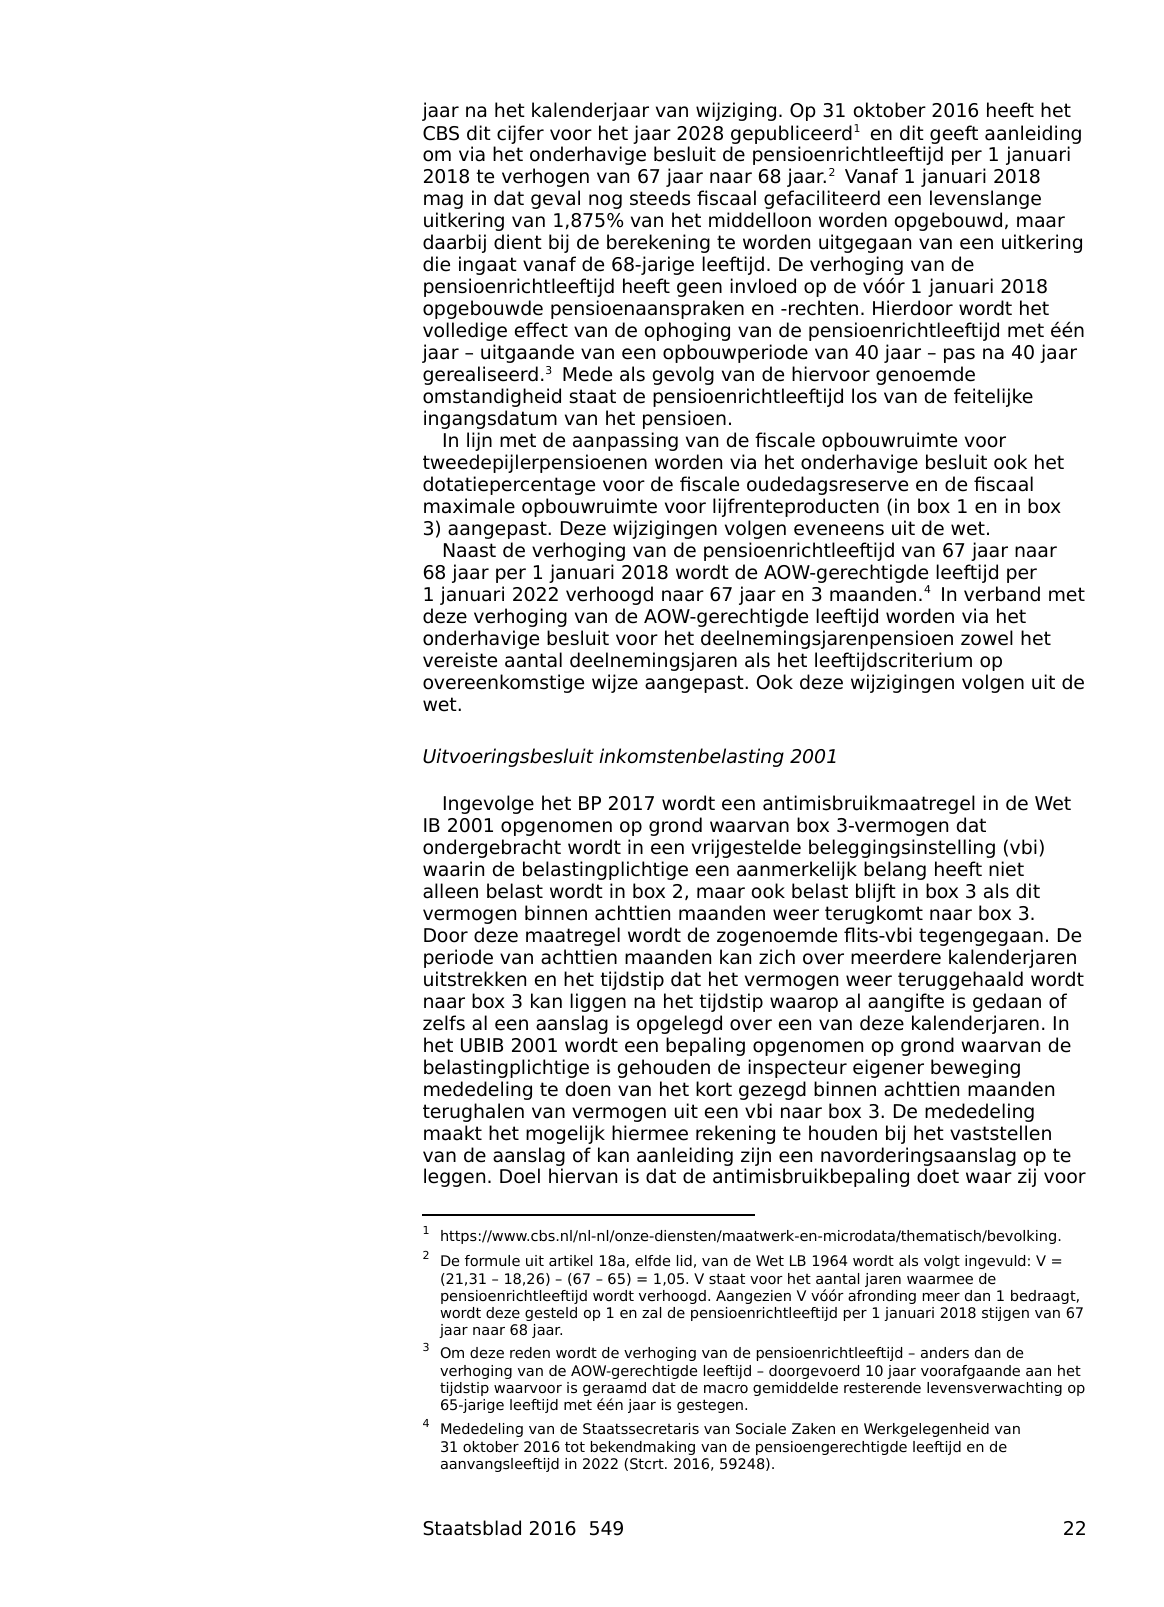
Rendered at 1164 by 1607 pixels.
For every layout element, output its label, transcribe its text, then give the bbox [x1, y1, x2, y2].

text Om deze reden wordt de verhoging van de pensioenrichtleeftijd – anders dan de verhoging van de AOW-gerechtigde leeftijd – doorgevoerd 10 jaar voorafgaande aan het tijdstip waarvoor is geraamd dat de macro gemiddelde resterende levensverwachting op 65-jarige leeftijd met één jaar is gestegen. [422, 1341, 1087, 1414]
text Mededeling van de Staatssecretaris van Sociale Zaken en Werkgelegenheid van 31 oktober 2016 tot bekendmaking van de pensioengerechtigde leeftijd en de aanvangsleeftijd in 2022 (Stcrt. 2016, 59248). [422, 1417, 1087, 1473]
text In lijn met de aanpassing van de fiscale opbouwruimte voor tweedepijlerpensioenen worden via het onderhavige besluit ook het dotatiepercentage voor de fiscale oudedagsreserve en de fiscaal maximale opbouwruimte voor lijfrenteproducten (in box 1 en in box 3) aangepast. Deze wijzigingen volgen eveneens uit de wet. [422, 430, 1087, 540]
text Ingevolge het BP 2017 wordt een antimisbruikmaatregel in de Wet IB 2001 opgenomen op grond waarvan box 3-vermogen dat ondergebracht wordt in een vrijgestelde beleggingsinstelling (vbi) waarin de belastingplichtige een aanmerkelijk belang heeft niet alleen belast wordt in box 2, maar ook belast blijft in box 3 als dit vermogen binnen achttien maanden weer terugkomt naar box 3. Door deze maatregel wordt de zogenoemde flits-vbi tegengegaan. De periode van achttien maanden kan zich over meerdere kalenderjaren uitstrekken en het tijdstip dat het vermogen weer teruggehaald wordt naar box 3 kan liggen na het tijdstip waarop al aangifte is gedaan of zelfs al een aanslag is opgelegd over een van deze kalenderjaren. In het UBIB 2001 wordt een bepaling opgenomen op grond waarvan de belastingplichtige is gehouden de inspecteur eigener beweging mededeling te doen van het kort gezegd binnen achttien maanden terughalen van vermogen uit een vbi naar box 3. De mededeling maakt het mogelijk hiermee rekening te houden bij het vaststellen van de aanslag of kan aanleiding zijn een navorderingsaanslag op te leggen. Doel hiervan is dat de antimisbruikbepaling doet waar zij voor [422, 793, 1087, 1188]
text jaar na het kalenderjaar van wijziging. Op 31 oktober 2016 heeft het CBS dit cijfer voor het jaar 2028 gepubliceerd en dit geeft aanleiding om via het onderhavige besluit de pensioenrichtleeftijd per 1 januari 2018 te verhogen van 67 jaar naar 68 jaar. Vanaf 1 januari 2018 mag in dat geval nog steeds fiscaal gefaciliteerd een levenslange uitkering van 1,875% van het middelloon worden opgebouwd, maar daarbij dient bij de berekening te worden uitgegaan van een uitkering die ingaat vanaf de 68-jarige leeftijd. De verhoging van de pensioenrichtleeftijd heeft geen invloed op de vóór 1 januari 2018 opgebouwde pensioenaanspraken en -rechten. Hierdoor wordt het volledige effect van de ophoging van de pensioenrichtleeftijd met één jaar – uitgaande van een opbouwperiode van 40 jaar – pas na 40 jaar gerealiseerd. Mede als gevolg van de hiervoor genoemde omstandigheid staat de pensioenrichtleeftijd los van de feitelijke ingangsdatum van het pensioen. [422, 100, 1087, 430]
text De formule uit artikel 18a, elfde lid, van de Wet LB 1964 wordt als volgt ingevuld: V = (21,31 – 18,26) – (67 – 65) = 1,05. V staat voor het aantal jaren waarmee de pensioenrichtleeftijd wordt verhoogd. Aangezien V vóór afronding meer dan 1 bedraagt, wordt deze gesteld op 1 en zal de pensioenrichtleeftijd per 1 januari 2018 stijgen van 67 jaar naar 68 jaar. [422, 1249, 1087, 1338]
text Naast de verhoging van de pensioenrichtleeftijd van 67 jaar naar 68 jaar per 1 januari 2018 wordt de AOW-gerechtigde leeftijd per 1 januari 2022 verhoogd naar 67 jaar en 3 maanden. In verband met deze verhoging van de AOW-gerechtigde leeftijd worden via het onderhavige besluit voor het deelnemingsjarenpensioen zowel het vereiste aantal deelnemingsjaren als het leeftijdscriterium op overeenkomstige wijze aangepast. Ook deze wijzigingen volgen uit de wet. [422, 540, 1087, 716]
text https://www.cbs.nl/nl-nl/onze-diensten/maatwerk-en-microdata/thematisch/bevolking. [422, 1224, 1087, 1246]
subtitle Uitvoeringsbesluit inkomstenbelasting 2001 [422, 746, 1087, 768]
